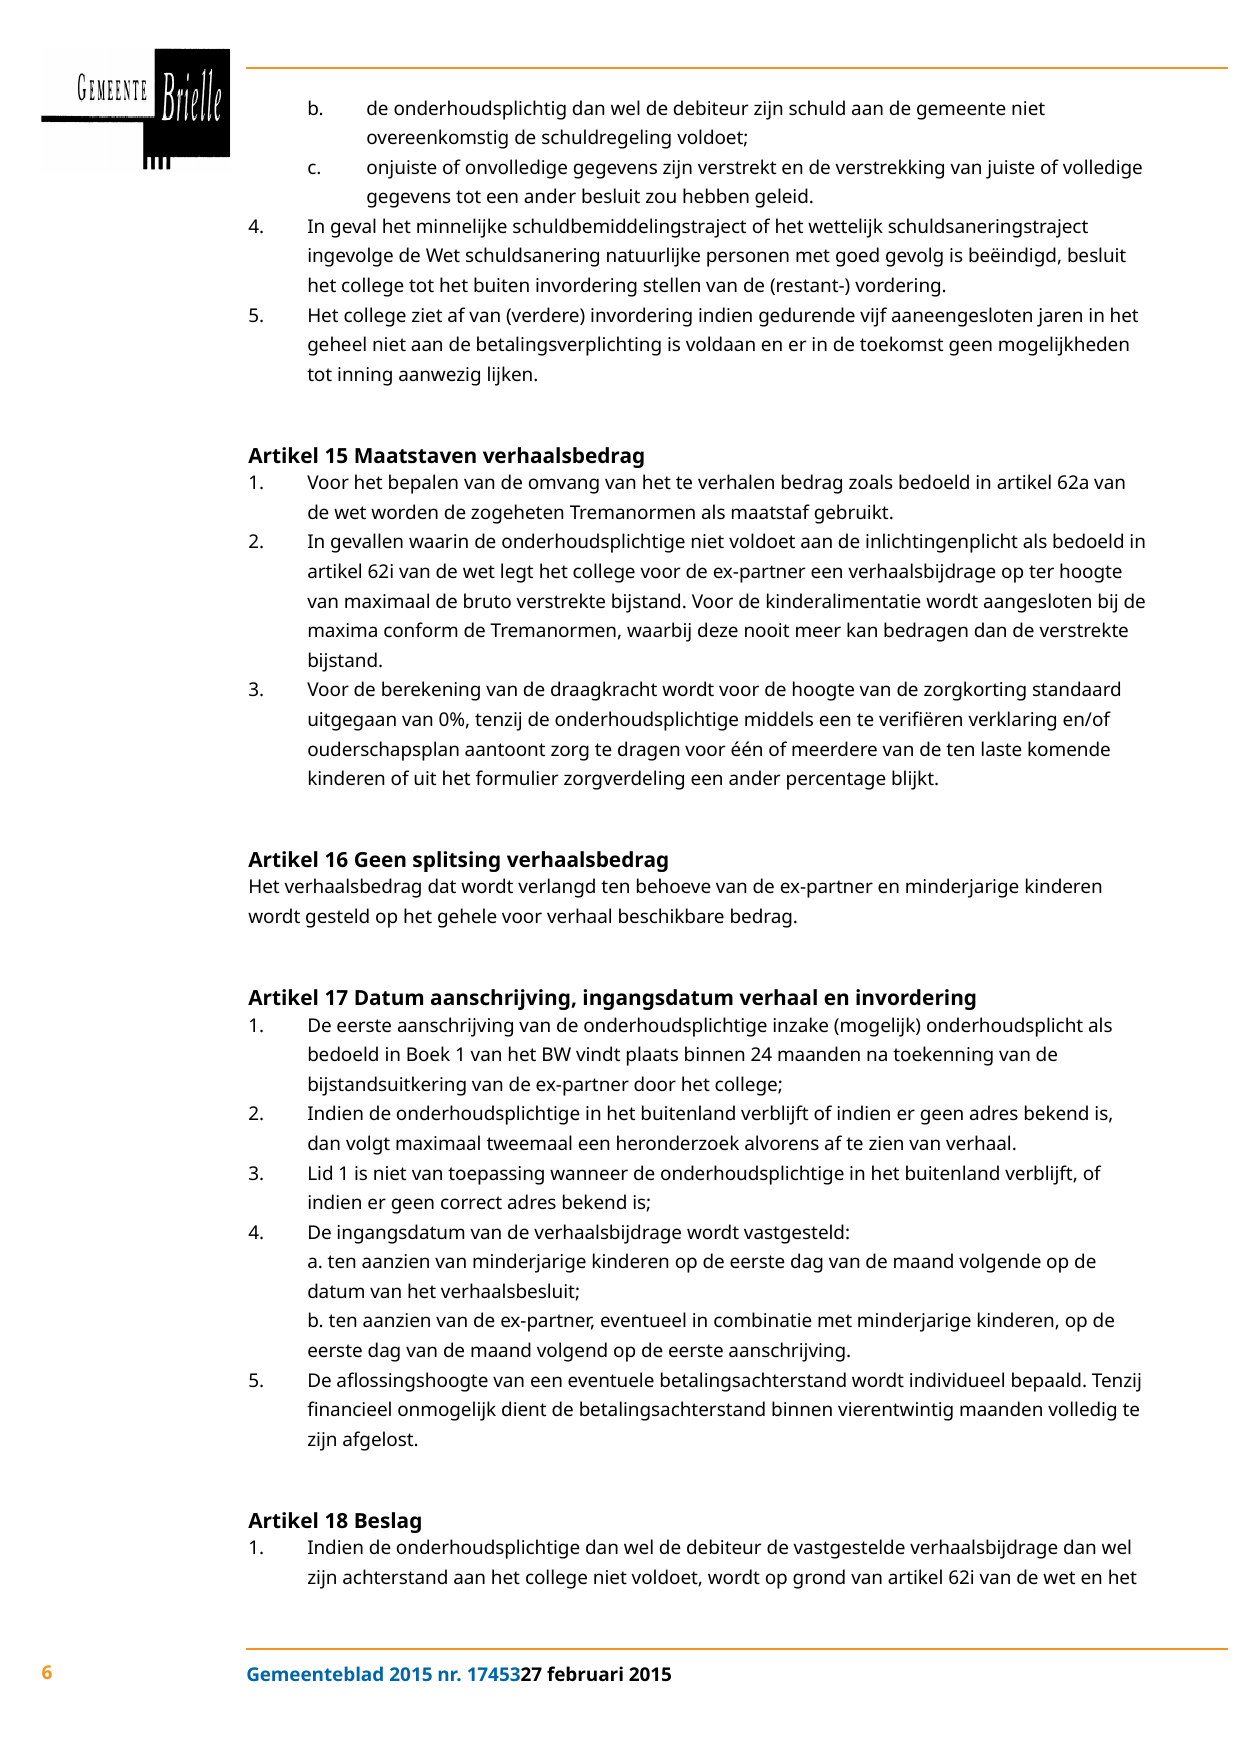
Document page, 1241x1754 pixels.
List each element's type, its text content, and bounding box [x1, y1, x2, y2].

text Artikel 17 Datum aanschrijving, ingangsdatum verhaal en invordering [248, 983, 1152, 1012]
text Artikel 15 Maatstaven verhaalsbedrag [248, 441, 1152, 469]
list De eerste aanschrijving van de onderhoudsplichtige inzake (mogelijk) onderhoudsplicht als bedoeld in Boek 1 van het BW vindt plaats binnen 24 maanden na toekenning van de bijstandsuitkering van de ex-partner door het college; [248, 1012, 1152, 1097]
picture [41, 47, 231, 172]
list Voor het bepalen van de omvang van het te verhalen bedrag zoals bedoeld in artikel 62a van de wet worden de zogeheten Tremanormen als maatstaf gebruikt. [248, 469, 1152, 525]
list onjuiste of onvolledige gegevens zijn verstrekt en de verstrekking van juiste of volledige gegevens tot een ander besluit zou hebben geleid. [307, 154, 1152, 209]
list a. ten aanzien van minderjarige kinderen op de eerste dag van de maand volgende op de datum van het verhaalsbesluit; [248, 1248, 1152, 1304]
list Voor de berekening van de draagkracht wordt voor de hoogte van de zorgkorting standaard uitgegaan van 0%, tenzij de onderhoudsplichtige middels een te verifiëren verklaring en/of ouderschapsplan aantoont zorg te dragen voor één of meerdere van de ten laste komende kinderen of uit het formulier zorgverdeling een ander percentage blijkt. [248, 677, 1152, 791]
text Het verhaalsbedrag dat wordt verlangd ten behoeve van de ex-partner en minderjarige kinderen wordt gesteld op het gehele voor verhaal beschikbare bedrag. [248, 874, 1152, 929]
list Lid 1 is niet van toepassing wanneer de onderhoudsplichtige in het buitenland verblijft, of indien er geen correct adres bekend is; [248, 1160, 1152, 1215]
list De ingangsdatum van de verhaalsbijdrage wordt vastgesteld: [248, 1219, 1152, 1244]
text Artikel 18 Beslag [248, 1506, 1152, 1534]
list In gevallen waarin de onderhoudsplichtige niet voldoet aan de inlichtingenplicht als bedoeld in artikel 62i van de wet legt het college voor de ex-partner een verhaalsbijdrage op ter hoogte van maximaal de bruto verstrekte bijstand. Voor de kinderalimentatie wordt aangesloten bij de maxima conform de Tremanormen, waarbij deze nooit meer kan bedragen dan de verstrekte bijstand. [248, 529, 1152, 673]
text Artikel 16 Geen splitsing verhaalsbedrag [248, 845, 1152, 874]
list Het college ziet af van (verdere) invordering indien gedurende vijf aaneengesloten jaren in het geheel niet aan de betalingsverplichting is voldaan en er in de toekomst geen mogelijkheden tot inning aanwezig lijken. [248, 302, 1152, 387]
list Indien de onderhoudsplichtige dan wel de debiteur de vastgestelde verhaalsbijdrage dan wel zijn achterstand aan het college niet voldoet, wordt op grond van artikel 62i van de wet en het [248, 1534, 1152, 1590]
list b. ten aanzien van de ex-partner, eventueel in combinatie met minderjarige kinderen, op de eerste dag van de maand volgend op de eerste aanschrijving. [248, 1308, 1152, 1363]
list de onderhoudsplichtig dan wel de debiteur zijn schuld aan de gemeente niet overeenkomstig de schuldregeling voldoet; [307, 95, 1152, 150]
list Indien de onderhoudsplichtige in het buitenland verblijft of indien er geen adres bekend is, dan volgt maximaal tweemaal een heronderzoek alvorens af te zien van verhaal. [248, 1101, 1152, 1156]
list In geval het minnelijke schuldbemiddelingstraject of het wettelijk schuldsaneringstraject ingevolge de Wet schuldsanering natuurlijke personen met goed gevolg is beëindigd, besluit het college tot het buiten invordering stellen van de (restant-) vordering. [248, 213, 1152, 298]
list De aflossingshoogte van een eventuele betalingsachterstand wordt individueel bepaald. Tenzij financieel onmogelijk dient de betalingsachterstand binnen vierentwintig maanden volledig te zijn afgelost. [248, 1367, 1152, 1452]
